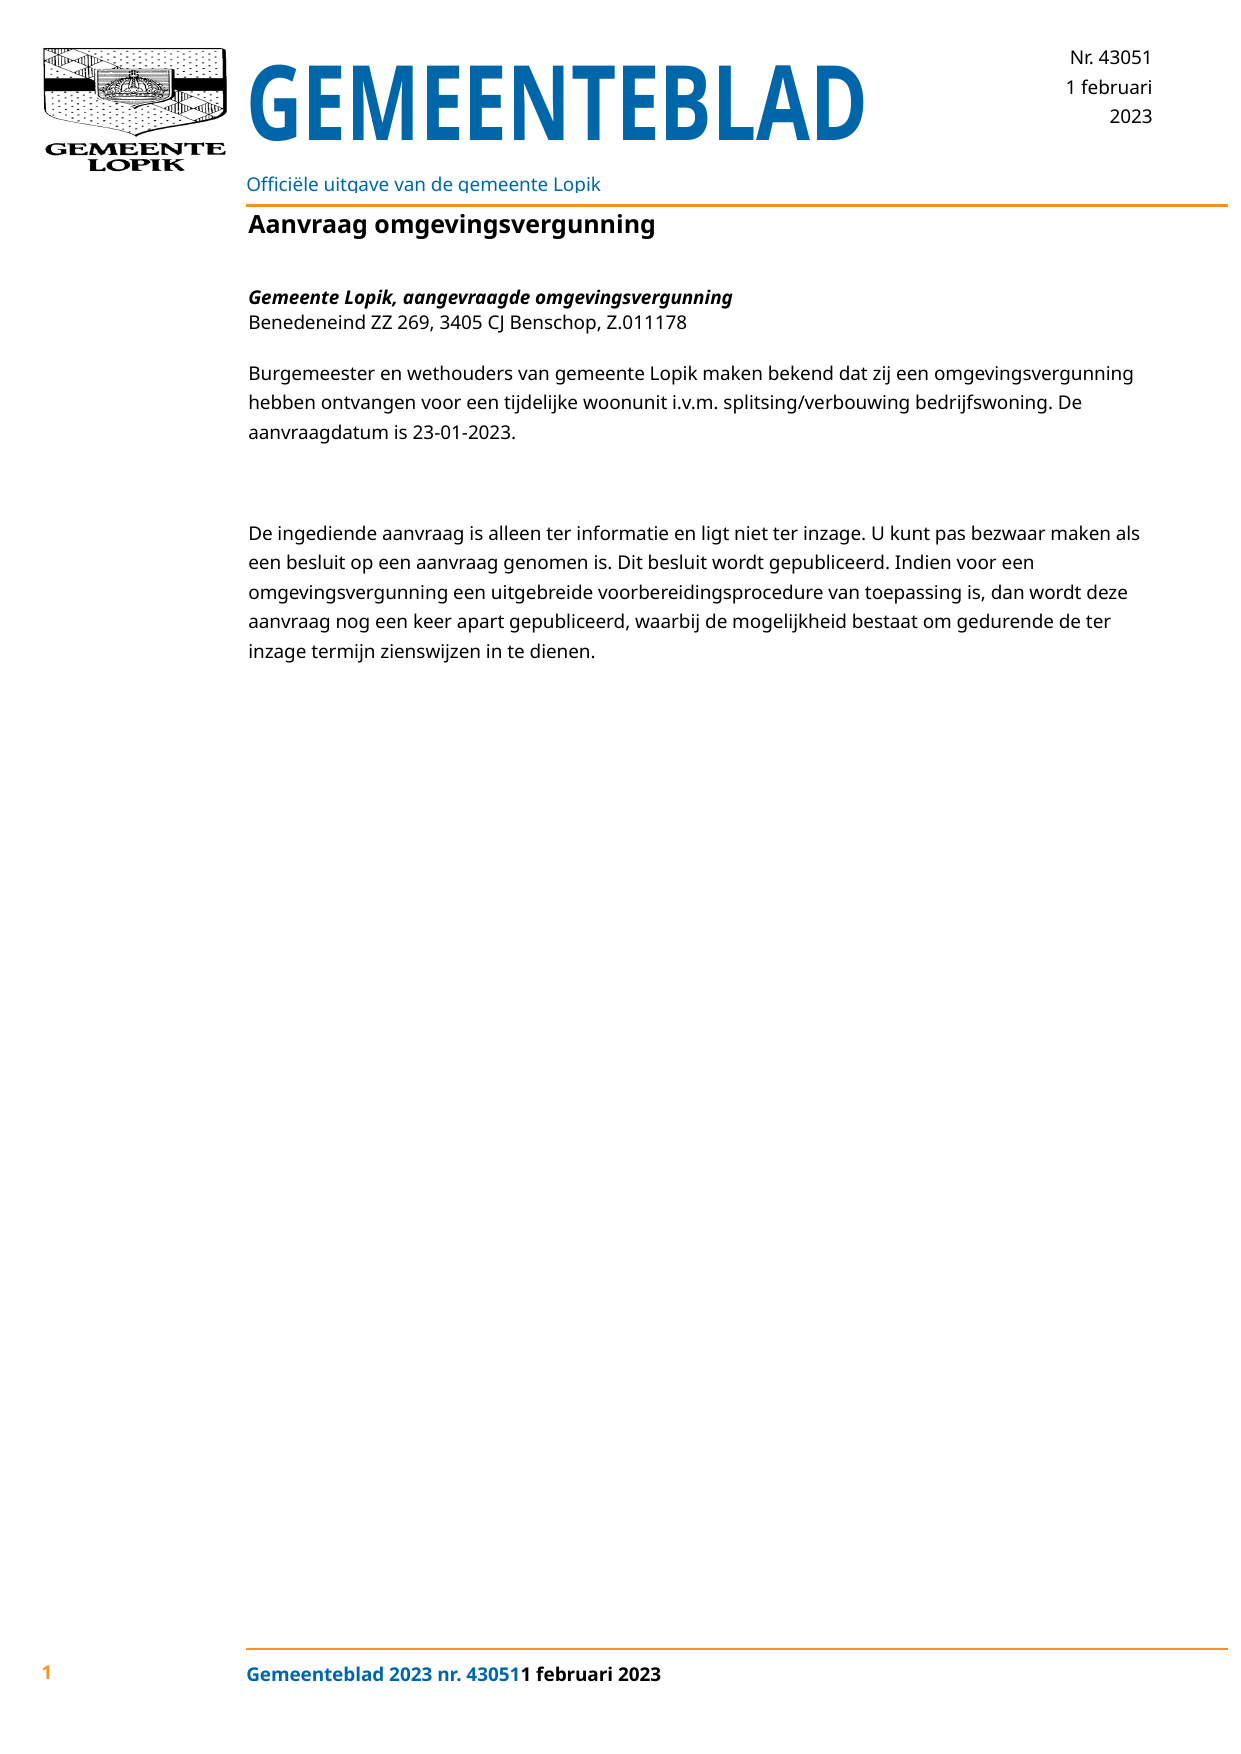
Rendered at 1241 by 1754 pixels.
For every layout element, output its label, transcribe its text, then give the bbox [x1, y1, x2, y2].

text Burgemeester en wethouders van gemeente Lopik maken bekend dat zij een omgevingsvergunning hebben ontvangen voor een tijdelijke woonunit i.v.m. splitsing/verbouwing bedrijfswoning. De aanvraagdatum is 23-01-2023. [248, 360, 1152, 445]
text Gemeente Lopik, aangevraagde omgevingsvergunning [248, 284, 1152, 309]
text Aanvraag omgevingsvergunning [248, 207, 1152, 241]
text De ingediende aanvraag is alleen ter informatie en ligt niet ter inzage. U kunt pas bezwaar maken als een besluit op een aanvraag genomen is. Dit besluit wordt gepubliceerd. Indien voor een omgevingsvergunning een uitgebreide voorbereidingsprocedure van toepassing is, dan wordt deze aanvraag nog een keer apart gepubliceerd, waarbij de mogelijkheid bestaat om gedurende de ter inzage termijn zienswijzen in te dienen. [248, 520, 1152, 664]
text Benedeneind ZZ 269, 3405 CJ Benschop, Z.011178 [248, 309, 1152, 335]
picture [41, 47, 231, 172]
